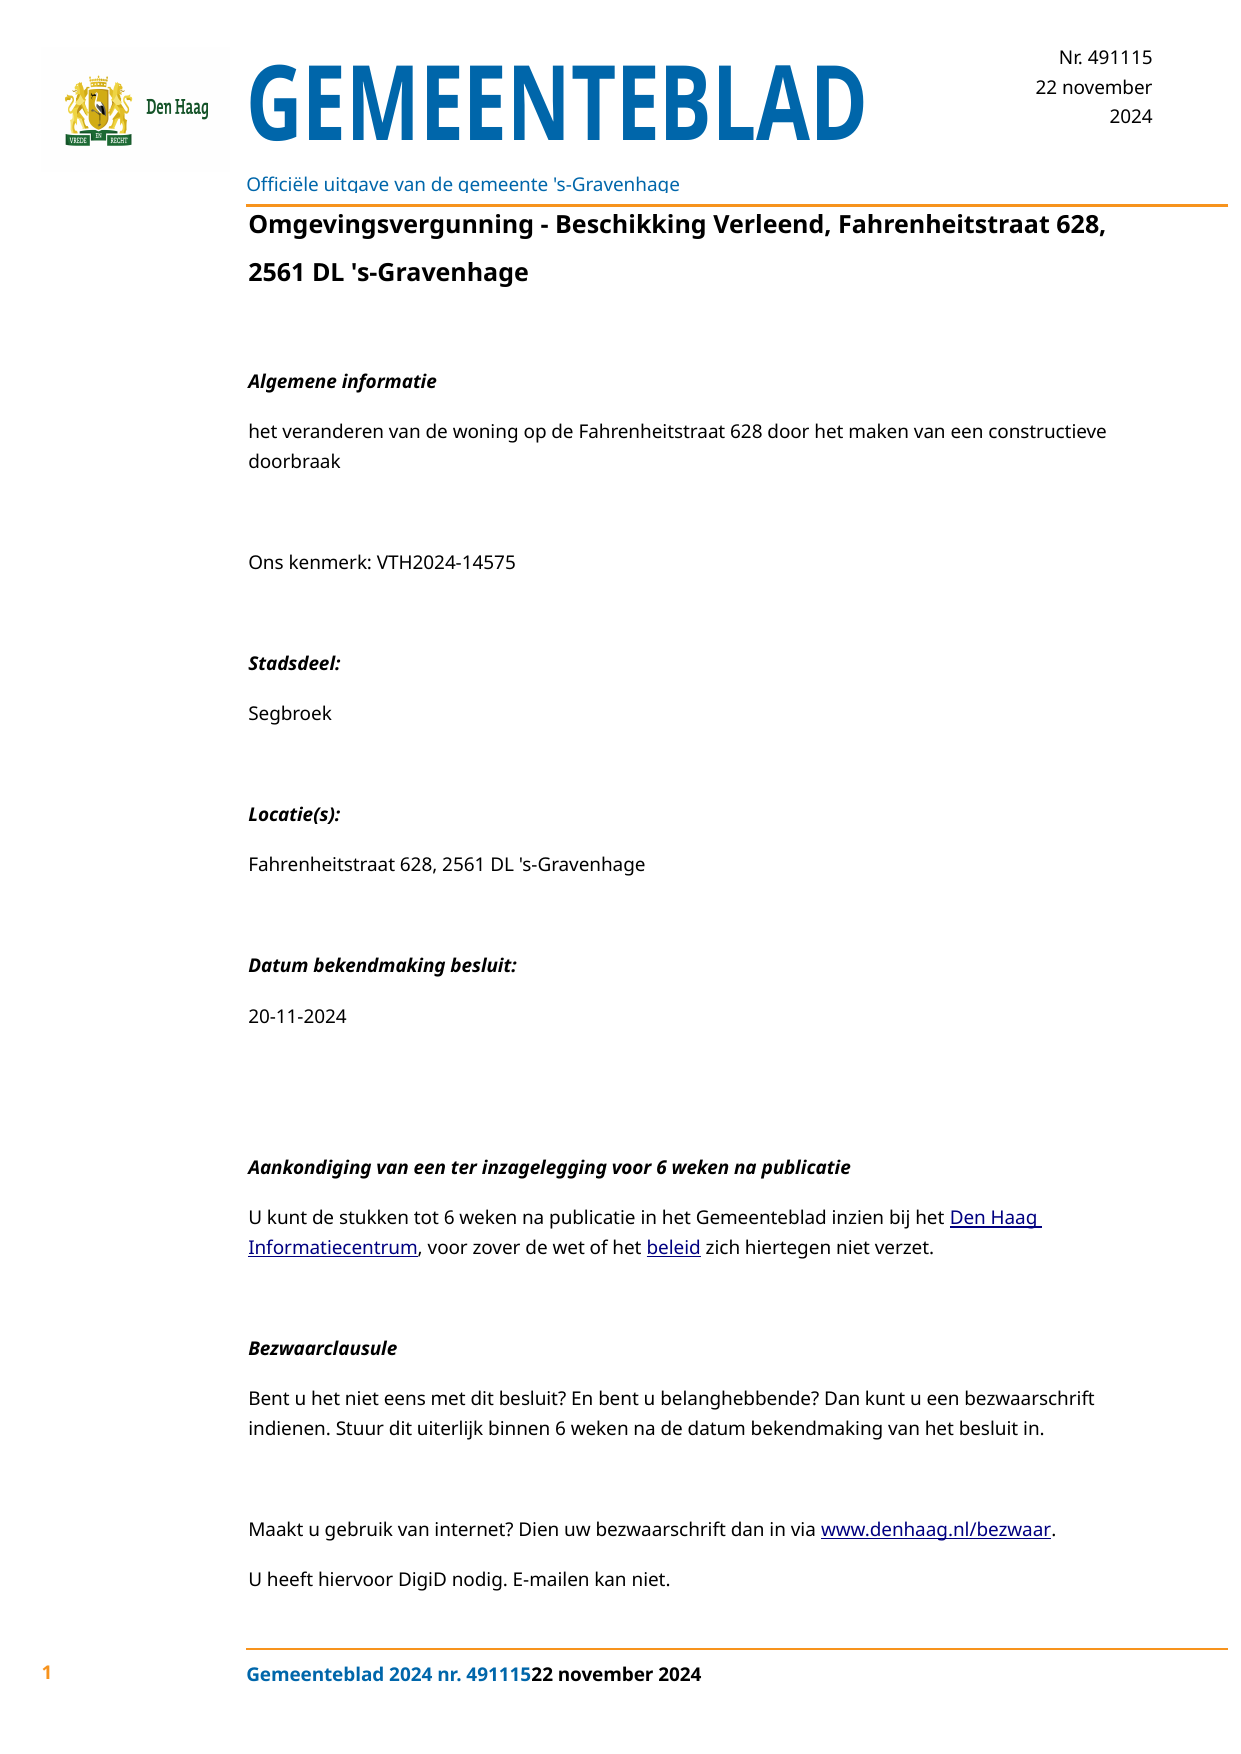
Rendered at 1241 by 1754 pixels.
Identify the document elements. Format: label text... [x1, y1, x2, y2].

text het veranderen van de woning op de Fahrenheitstraat 628 door het maken van een constructieve doorbraak [248, 419, 1152, 474]
text Datum bekendmaking besluit: [248, 952, 1152, 978]
text Segbroek [248, 700, 1152, 726]
text Bezwaarclausule [248, 1335, 1152, 1361]
picture [41, 47, 231, 172]
text Aankondiging van een ter inzagelegging voor 6 weken na publicatie [248, 1154, 1152, 1180]
text 20-11-2024 [248, 1003, 1152, 1029]
text Bent u het niet eens met dit besluit? En bent u belanghebbende? Dan kunt u een bezwaarschrift indienen. Stuur dit uiterlijk binnen 6 weken na de datum bekendmaking van het besluit in. [248, 1385, 1152, 1441]
text Omgevingsvergunning - Beschikking Verleend, Fahrenheitstraat 628, 2561 DL 's-Gravenhage [248, 207, 1152, 288]
text U kunt de stukken tot 6 weken na publicatie in het Gemeenteblad inzien bij het Den Haag Informatiecentrum, voor zover de wet of het beleid zich hiertegen niet verzet. [248, 1204, 1152, 1260]
text Stadsdeel: [248, 650, 1152, 676]
text Maakt u gebruik van internet? Dien uw bezwaarschrift dan in via www.denhaag.nl/bezwaar. [248, 1516, 1152, 1542]
text Algemene informatie [248, 368, 1152, 394]
text Locatie(s): [248, 801, 1152, 827]
text U heeft hiervoor DigiD nodig. E-mailen kan niet. [248, 1566, 1152, 1592]
text Ons kenmerk: VTH2024-14575 [248, 549, 1152, 575]
text Fahrenheitstraat 628, 2561 DL 's-Gravenhage [248, 852, 1152, 877]
